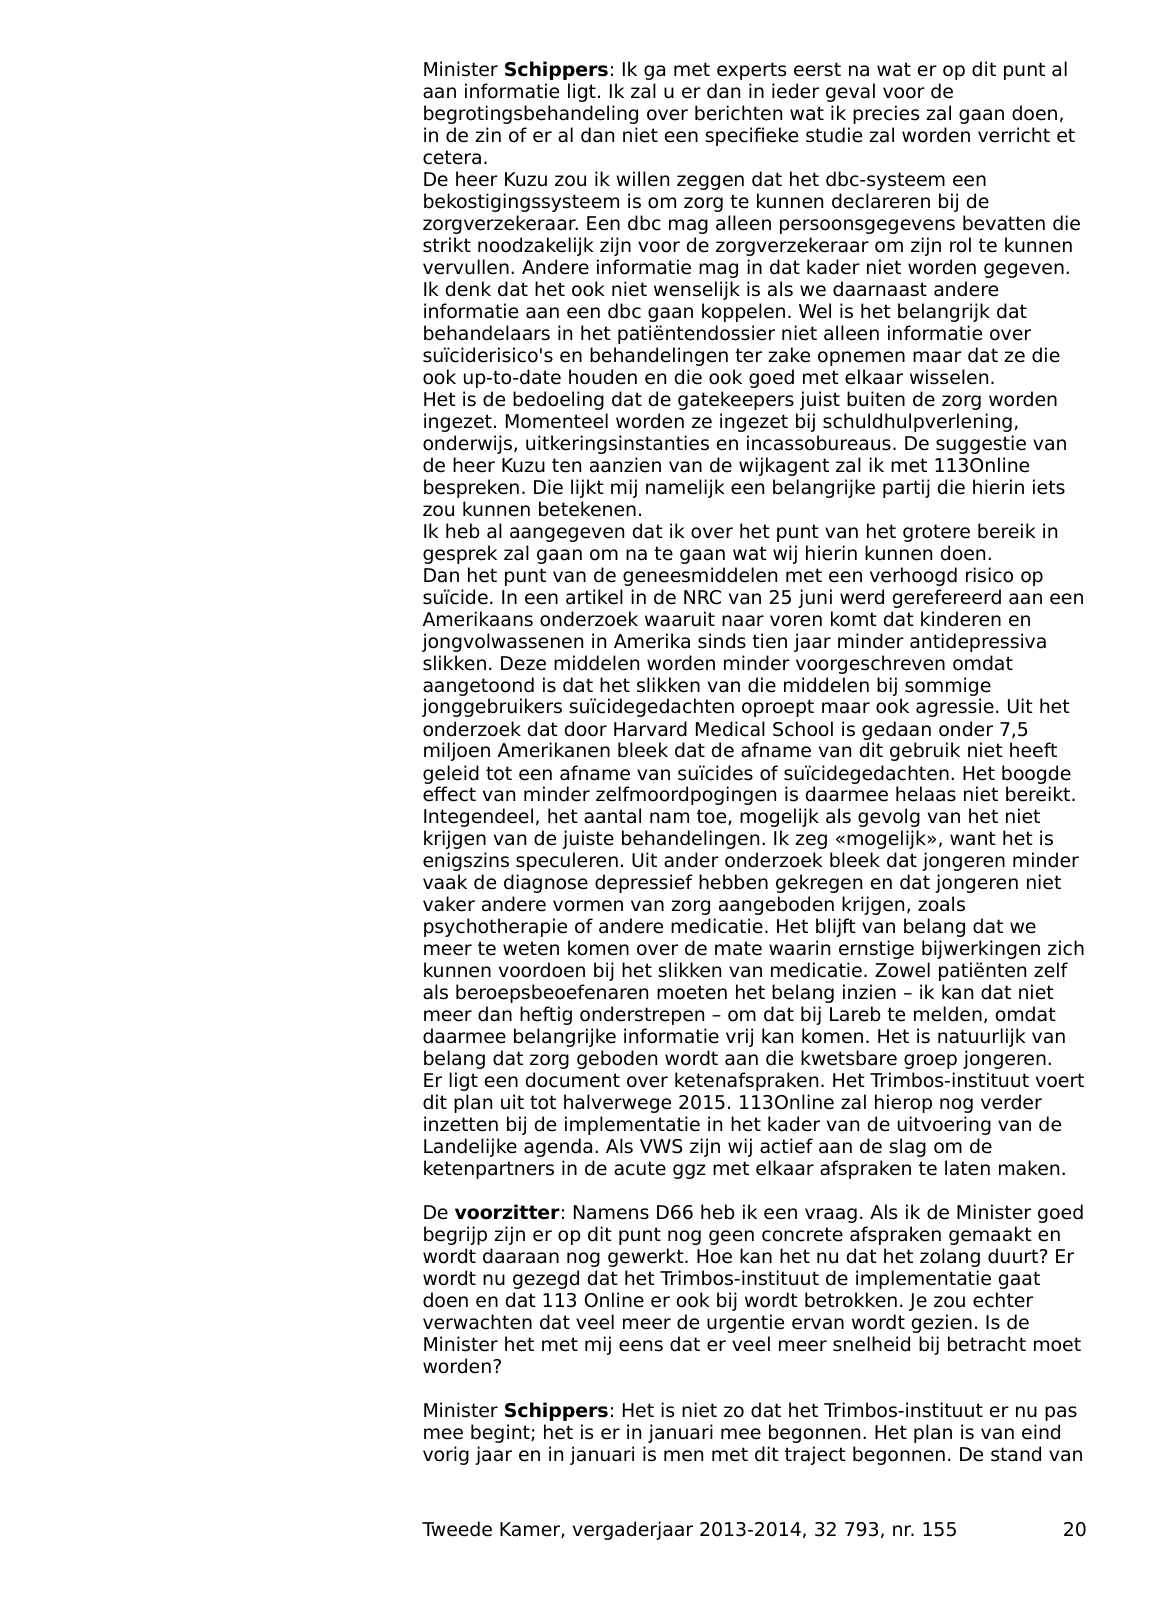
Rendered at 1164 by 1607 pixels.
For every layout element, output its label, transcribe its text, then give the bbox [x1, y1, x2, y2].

text Ik heb al aangegeven dat ik over het punt van het grotere bereik in gesprek zal gaan om na te gaan wat wij hierin kunnen doen. [422, 521, 1087, 564]
text De voorzitter: Namens D66 heb ik een vraag. Als ik de Minister goed begrijp zijn er op dit punt nog geen concrete afspraken gemaakt en wordt daaraan nog gewerkt. Hoe kan het nu dat het zolang duurt? Er wordt nu gezegd dat het Trimbos-instituut de implementatie gaat doen en dat 113 Online er ook bij wordt betrokken. Je zou echter verwachten dat veel meer de urgentie ervan wordt gezien. Is de Minister het met mij eens dat er veel meer snelheid bij betracht moet worden? [422, 1202, 1087, 1378]
text Er ligt een document over ketenafspraken. Het Trimbos-instituut voert dit plan uit tot halverwege 2015. 113Online zal hierop nog verder inzetten bij de implementatie in het kader van de uitvoering van de Landelijke agenda. Als VWS zijn wij actief aan de slag om de ketenpartners in de acute ggz met elkaar afspraken te laten maken. [422, 1070, 1087, 1180]
text De heer Kuzu zou ik willen zeggen dat het dbc-systeem een bekostigingssysteem is om zorg te kunnen declareren bij de zorgverzekeraar. Een dbc mag alleen persoonsgegevens bevatten die strikt noodzakelijk zijn voor de zorgverzekeraar om zijn rol te kunnen vervullen. Andere informatie mag in dat kader niet worden gegeven. Ik denk dat het ook niet wenselijk is als we daarnaast andere informatie aan een dbc gaan koppelen. Wel is het belangrijk dat behandelaars in het patiëntendossier niet alleen informatie over suïciderisico's en behandelingen ter zake opnemen maar dat ze die ook up-to-date houden en die ook goed met elkaar wisselen. [422, 169, 1087, 389]
text Het is de bedoeling dat de gatekeepers juist buiten de zorg worden ingezet. Momenteel worden ze ingezet bij schuldhulpverlening, onderwijs, uitkeringsinstanties en incassobureaus. De suggestie van de heer Kuzu ten aanzien van de wijkagent zal ik met 113Online bespreken. Die lijkt mij namelijk een belangrijke partij die hierin iets zou kunnen betekenen. [422, 389, 1087, 521]
text Dan het punt van de geneesmiddelen met een verhoogd risico op suïcide. In een artikel in de NRC van 25 juni werd gerefereerd aan een Amerikaans onderzoek waaruit naar voren komt dat kinderen en jongvolwassenen in Amerika sinds tien jaar minder antidepressiva slikken. Deze middelen worden minder voorgeschreven omdat aangetoond is dat het slikken van die middelen bij sommige jonggebruikers suïcidegedachten oproept maar ook agressie. Uit het onderzoek dat door Harvard Medical School is gedaan onder 7,5 miljoen Amerikanen bleek dat de afname van dit gebruik niet heeft geleid tot een afname van suïcides of suïcidegedachten. Het boogde effect van minder zelfmoordpogingen is daarmee helaas niet bereikt. Integendeel, het aantal nam toe, mogelijk als gevolg van het niet krijgen van de juiste behandelingen. Ik zeg «mogelijk», want het is enigszins speculeren. Uit ander onderzoek bleek dat jongeren minder vaak de diagnose depressief hebben gekregen en dat jongeren niet vaker andere vormen van zorg aangeboden krijgen, zoals psychotherapie of andere medicatie. Het blijft van belang dat we meer te weten komen over de mate waarin ernstige bijwerkingen zich kunnen voordoen bij het slikken van medicatie. Zowel patiënten zelf als beroepsbeoefenaren moeten het belang inzien – ik kan dat niet meer dan heftig onderstrepen – om dat bij Lareb te melden, omdat daarmee belangrijke informatie vrij kan komen. Het is natuurlijk van belang dat zorg geboden wordt aan die kwetsbare groep jongeren. [422, 564, 1087, 1070]
text Minister Schippers: Het is niet zo dat het Trimbos-instituut er nu pas mee begint; het is er in januari mee begonnen. Het plan is van eind vorig jaar en in januari is men met dit traject begonnen. De stand van [422, 1400, 1087, 1466]
text Minister Schippers: Ik ga met experts eerst na wat er op dit punt al aan informatie ligt. Ik zal u er dan in ieder geval voor de begrotingsbehandeling over berichten wat ik precies zal gaan doen, in de zin of er al dan niet een specifieke studie zal worden verricht et cetera. [422, 59, 1087, 169]
